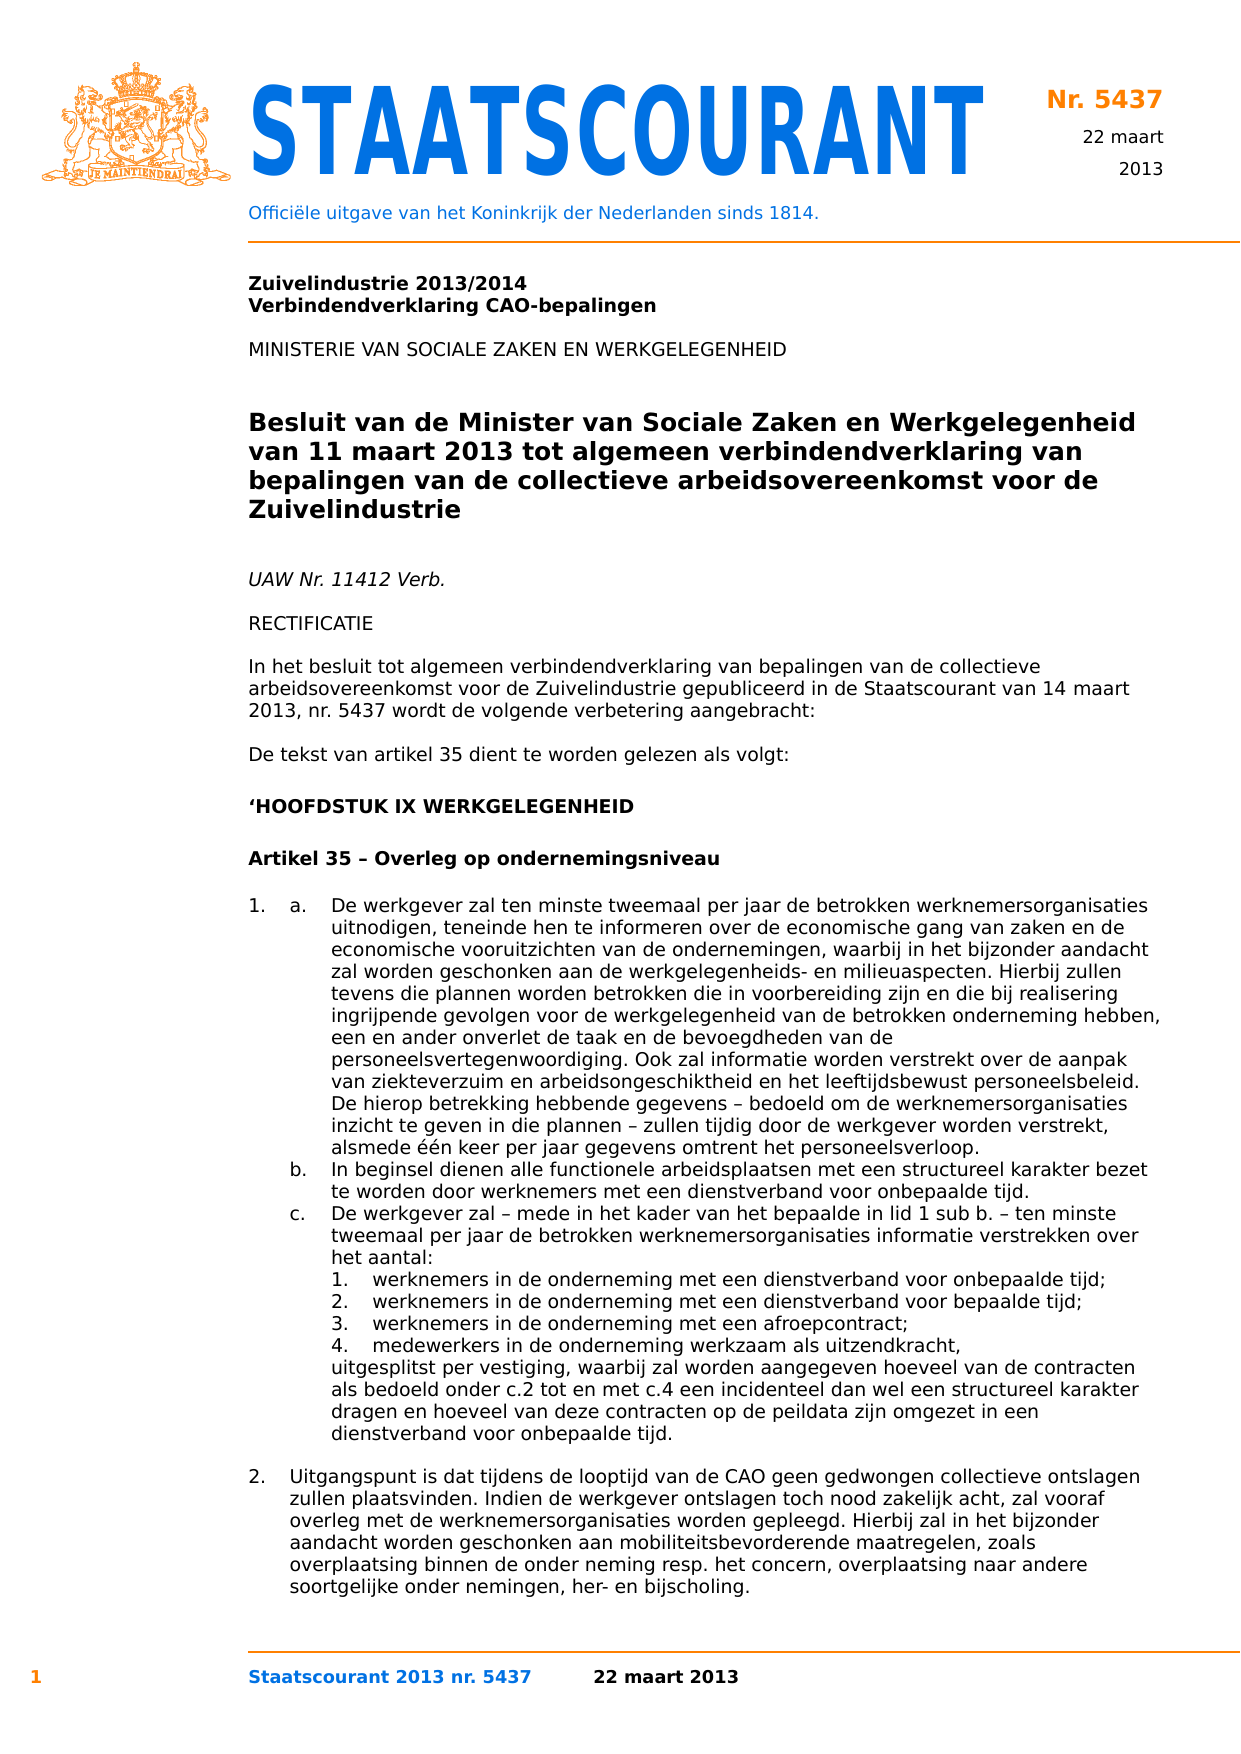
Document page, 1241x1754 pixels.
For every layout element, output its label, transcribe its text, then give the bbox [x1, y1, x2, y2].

text MINISTERIE VAN SOCIALE ZAKEN EN WERKGELEGENHEID [248, 339, 1163, 361]
table_cell 2013 [998, 153, 1240, 203]
text 2. Uitgangspunt is dat tijdens de looptijd van de CAO geen gedwongen collectieve ontslagen zullen plaatsvinden. Indien de werkgever ontslagen toch nood zakelijk acht, zal vooraf overleg met de werknemersorganisaties worden gepleegd. Hierbij zal in het bijzonder aandacht worden geschonken aan mobiliteitsbevorderende maatregelen, zoals overplaatsing binnen de onder neming resp. het concern, overplaatsing naar andere soortgelijke onder nemingen, her- en bijscholing. [248, 1466, 1163, 1598]
text c. De werkgever zal – mede in het kader van het bepaalde in lid 1 sub b. – ten minste tweemaal per jaar de betrokken werknemersorganisaties informatie verstrekken over het aantal: [289, 1203, 1163, 1269]
subtitle Artikel 35 – Overleg op ondernemingsniveau [248, 848, 1163, 870]
text 4. medewerkers in de onderneming werkzaam als uitzendkracht, [331, 1334, 1163, 1357]
text 3. werknemers in de onderneming met een afroepcontract; [331, 1313, 1163, 1334]
text RECTIFICATIE [248, 612, 1163, 634]
table_header Nr. 5437 [998, 62, 1240, 121]
table_cell Officiële uitgave van het Koninkrijk der Nederlanden sinds 1814. [248, 203, 1240, 241]
text UAW Nr. 11412 Verb. [248, 568, 1163, 591]
table_header STAATSCOURANT [248, 62, 998, 203]
text De tekst van artikel 35 dient te worden gelezen als volgt: [248, 744, 1163, 766]
text uitgesplitst per vestiging, waarbij zal worden aangegeven hoeveel van de contracten als bedoeld onder c.2 tot en met c.4 een incidenteel dan wel een structureel karakter dragen en hoeveel van deze contracten op de peildata zijn omgezet in een dienstverband voor onbepaalde tijd. [331, 1357, 1163, 1444]
text 1. a. De werkgever zal ten minste tweemaal per jaar de betrokken werknemersorganisaties uitnodigen, teneinde hen te informeren over de economische gang van zaken en de economische vooruitzichten van de ondernemingen, waarbij in het bijzonder aandacht zal worden geschonken aan de werkgelegenheids- en milieuaspecten. Hierbij zullen tevens die plannen worden betrokken die in voorbereiding zijn en die bij realisering ingrijpende gevolgen voor de werkgelegenheid van de betrokken onderneming hebben, een en ander onverlet de taak en de bevoegdheden van de personeelsvertegenwoordiging. Ook zal informatie worden verstrekt over de aanpak van ziekteverzuim en arbeidsongeschiktheid en het leeftijdsbewust personeelsbeleid. De hierop betrekking hebbende gegevens – bedoeld om de werknemersorganisaties inzicht te geven in die plannen – zullen tijdig door de werkgever worden verstrekt, alsmede één keer per jaar gegevens omtrent het personeelsverloop. [248, 895, 1163, 1159]
subtitle Besluit van de Minister van Sociale Zaken en Werkgelegenheid van 11 maart 2013 tot algemeen verbindendverklaring van bepalingen van de collectieve arbeidsovereenkomst voor de Zuivelindustrie [248, 408, 1163, 525]
text Zuivelindustrie 2013/2014 [248, 273, 1163, 295]
picture [41, 62, 231, 186]
table_header [25, 62, 248, 241]
table_cell 22 maart [998, 121, 1240, 153]
text 1. werknemers in de onderneming met een dienstverband voor onbepaalde tijd; [331, 1269, 1163, 1291]
text In het besluit tot algemeen verbindendverklaring van bepalingen van de collectieve arbeidsovereenkomst voor de Zuivelindustrie gepubliceerd in de Staatscourant van 14 maart 2013, nr. 5437 wordt de volgende verbetering aangebracht: [248, 656, 1163, 722]
text 2. werknemers in de onderneming met een dienstverband voor bepaalde tijd; [331, 1291, 1163, 1313]
text b. In beginsel dienen alle functionele arbeidsplaatsen met een structureel karakter bezet te worden door werknemers met een dienstverband voor onbepaalde tijd. [289, 1159, 1163, 1203]
text Verbindendverklaring CAO-bepalingen [248, 295, 1163, 317]
subtitle ‘HOOFDSTUK IX WERKGELEGENHEID [248, 796, 1163, 818]
